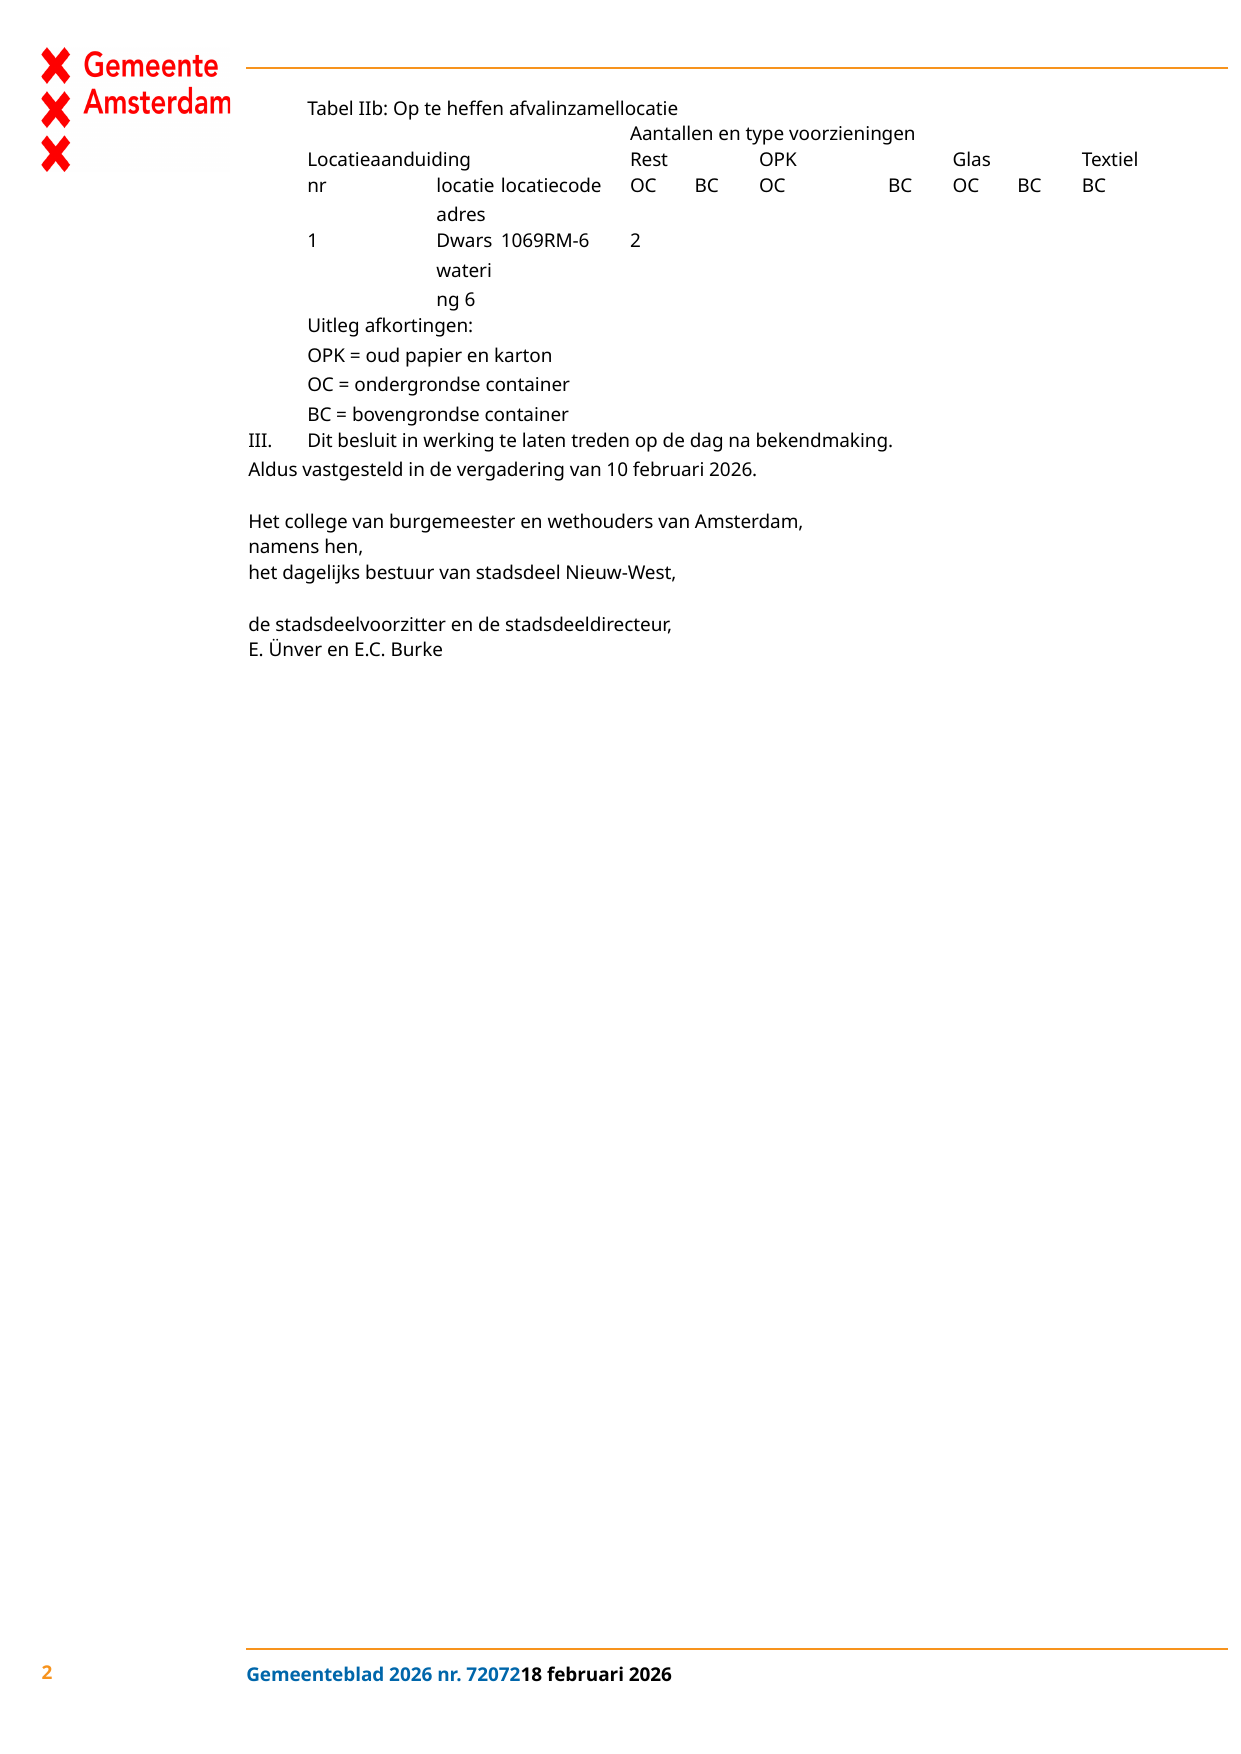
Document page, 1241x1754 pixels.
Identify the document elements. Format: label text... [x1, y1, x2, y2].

table_cell [307, 121, 630, 146]
table_cell Uitleg afkortingen: OPK = oud papier en karton OC = ondergrondse container BC = bovengrondse container [307, 312, 694, 427]
table_cell Aantallen en type voorzieningen [630, 121, 1146, 146]
table_cell BC [1082, 172, 1146, 227]
table_cell OPK [759, 146, 952, 172]
text Aldus vastgesteld in de vergadering van 10 februari 2026. [248, 456, 1152, 482]
table_cell BC [888, 172, 952, 227]
table_cell [953, 228, 1017, 312]
table_cell BC [694, 172, 759, 227]
table_cell OC [630, 172, 694, 227]
table_cell 1069RM-6 [501, 228, 630, 312]
table_cell nr [307, 172, 436, 227]
picture [41, 47, 231, 172]
table_cell Textiel [1082, 146, 1146, 172]
text het dagelijks bestuur van stadsdeel Nieuw-West, [248, 559, 1152, 585]
text namens hen, [248, 534, 1152, 559]
table_cell OC [953, 172, 1017, 227]
table_cell [1017, 228, 1082, 312]
table_cell Rest [630, 146, 759, 172]
table_cell Glas [953, 146, 1082, 172]
text de stadsdeelvoorzitter en de stadsdeeldirecteur, [248, 611, 1152, 637]
table_cell OC [759, 172, 888, 227]
table_cell 2 [630, 228, 694, 312]
table_cell Dwarswatering 6 [436, 228, 501, 312]
table_cell locatiecode [501, 172, 630, 227]
table_cell BC [1017, 172, 1082, 227]
table_header Tabel IIb: Op te heffen afvalinzamellocatie [307, 95, 1146, 121]
table_cell [694, 312, 1146, 427]
table_cell [694, 228, 759, 312]
table_cell locatieadres [436, 172, 501, 227]
text Het college van burgemeester en wethouders van Amsterdam, [248, 508, 1152, 534]
table_cell [1082, 228, 1146, 312]
list Dit besluit in werking te laten treden op de dag na bekendmaking. [248, 427, 1152, 453]
table_cell [759, 228, 888, 312]
table_cell 1 [307, 228, 436, 312]
table_cell [888, 228, 952, 312]
table_cell Locatieaanduiding [307, 146, 630, 172]
text E. Ünver en E.C. Burke [248, 637, 1152, 662]
